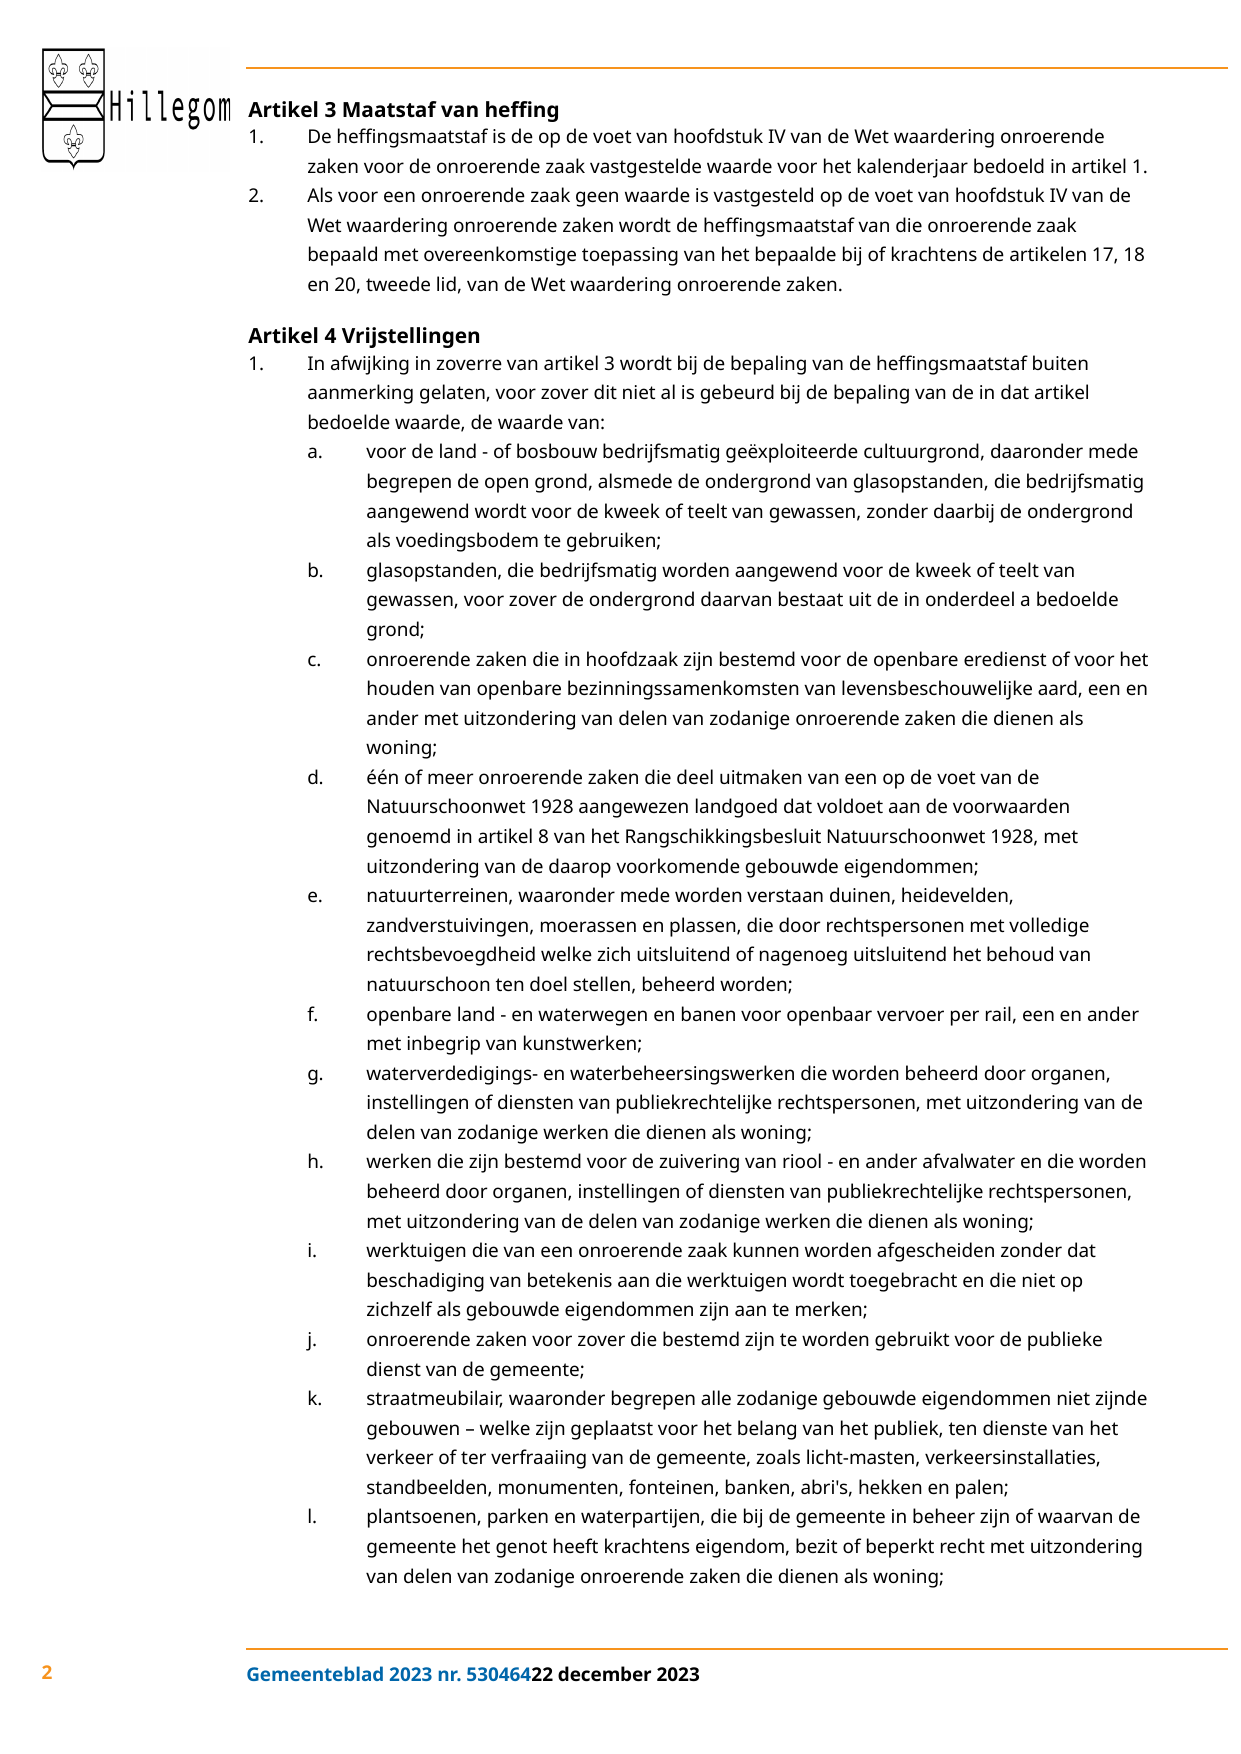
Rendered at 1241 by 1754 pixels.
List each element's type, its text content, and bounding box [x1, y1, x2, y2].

list onroerende zaken die in hoofdzaak zijn bestemd voor de openbare eredienst of voor het houden van openbare bezinningssamenkomsten van levensbeschouwelijke aard, een en ander met uitzondering van delen van zodanige onroerende zaken die dienen als woning; [307, 646, 1152, 760]
list openbare land - en waterwegen en banen voor openbaar vervoer per rail, een en ander met inbegrip van kunstwerken; [307, 1001, 1152, 1056]
list De heffingsmaatstaf is de op de voet van hoofdstuk IV van de Wet waardering onroerende zaken voor de onroerende zaak vastgestelde waarde voor het kalenderjaar bedoeld in artikel 1. [248, 123, 1152, 178]
list voor de land - of bosbouw bedrijfsmatig geëxploiteerde cultuurgrond, daaronder mede begrepen de open grond, alsmede de ondergrond van glasopstanden, die bedrijfsmatig aangewend wordt voor de kweek of teelt van gewassen, zonder daarbij de ondergrond als voedingsbodem te gebruiken; [307, 439, 1152, 553]
list werktuigen die van een onroerende zaak kunnen worden afgescheiden zonder dat beschadiging van betekenis aan die werktuigen wordt toegebracht en die niet op zichzelf als gebouwde eigendommen zijn aan te merken; [307, 1237, 1152, 1322]
text Artikel 4 Vrijstellingen [248, 322, 1152, 350]
list natuurterreinen, waaronder mede worden verstaan duinen, heidevelden, zandverstuivingen, moerassen en plassen, die door rechtspersonen met volledige rechtsbevoegdheid welke zich uitsluitend of nagenoeg uitsluitend het behoud van natuurschoon ten doel stellen, beheerd worden; [307, 882, 1152, 997]
list onroerende zaken voor zover die bestemd zijn te worden gebruikt voor de publieke dienst van de gemeente; [307, 1326, 1152, 1382]
list straatmeubilair, waaronder begrepen alle zodanige gebouwde eigendommen niet zijnde gebouwen – welke zijn geplaatst voor het belang van het publiek, ten dienste van het verkeer of ter verfraaiing van de gemeente, zoals licht-masten, verkeersinstallaties, standbeelden, monumenten, fonteinen, banken, abri's, hekken en palen; [307, 1385, 1152, 1500]
list Als voor een onroerende zaak geen waarde is vastgesteld op de voet van hoofdstuk IV van de Wet waardering onroerende zaken wordt de heffingsmaatstaf van die onroerende zaak bepaald met overeenkomstige toepassing van het bepaalde bij of krachtens de artikelen 17, 18 en 20, tweede lid, van de Wet waardering onroerende zaken. [248, 182, 1152, 297]
list plantsoenen, parken en waterpartijen, die bij de gemeente in beheer zijn of waarvan de gemeente het genot heeft krachtens eigendom, bezit of beperkt recht met uitzondering van delen van zodanige onroerende zaken die dienen als woning; [307, 1504, 1152, 1589]
list werken die zijn bestemd voor de zuivering van riool - en ander afvalwater en die worden beheerd door organen, instellingen of diensten van publiekrechtelijke rechtspersonen, met uitzondering van de delen van zodanige werken die dienen als woning; [307, 1149, 1152, 1234]
list In afwijking in zoverre van artikel 3 wordt bij de bepaling van de heffingsmaatstaf buiten aanmerking gelaten, voor zover dit niet al is gebeurd bij de bepaling van de in dat artikel bedoelde waarde, de waarde van: [248, 350, 1152, 435]
text Artikel 3 Maatstaf van heffing [248, 95, 1152, 123]
list waterverdedigings- en waterbeheersingswerken die worden beheerd door organen, instellingen of diensten van publiekrechtelijke rechtspersonen, met uitzondering van de delen van zodanige werken die dienen als woning; [307, 1060, 1152, 1145]
picture [41, 47, 231, 172]
list één of meer onroerende zaken die deel uitmaken van een op de voet van de Natuurschoonwet 1928 aangewezen landgoed dat voldoet aan de voorwaarden genoemd in artikel 8 van het Rangschikkingsbesluit Natuurschoonwet 1928, met uitzondering van de daarop voorkomende gebouwde eigendommen; [307, 764, 1152, 879]
list glasopstanden, die bedrijfsmatig worden aangewend voor de kweek of teelt van gewassen, voor zover de ondergrond daarvan bestaat uit de in onderdeel a bedoelde grond; [307, 557, 1152, 642]
